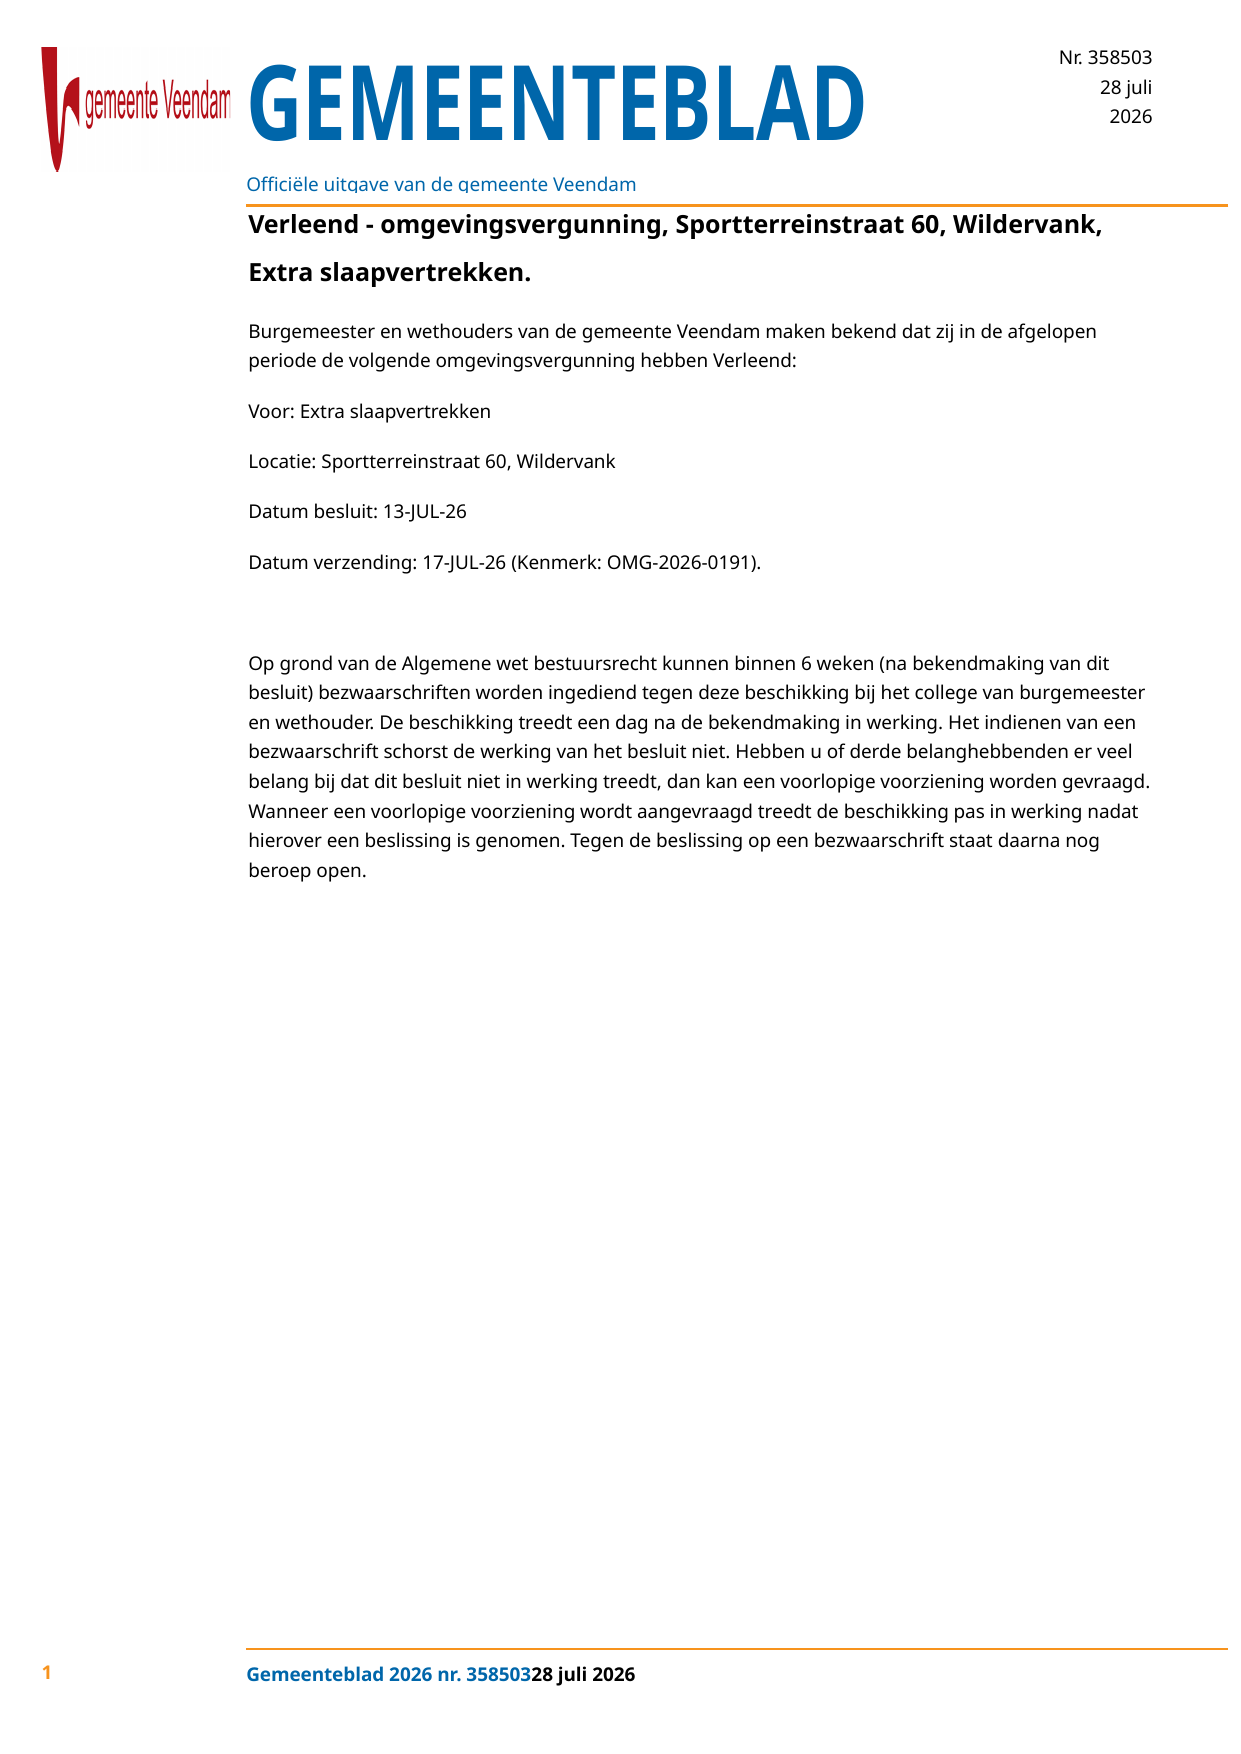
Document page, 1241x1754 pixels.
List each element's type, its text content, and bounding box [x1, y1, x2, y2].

text Datum verzending: 17-JUL-26 (Kenmerk: OMG-2026-0191). [248, 549, 1152, 575]
text Datum besluit: 13-JUL-26 [248, 499, 1152, 524]
text Verleend - omgevingsvergunning, Sportterreinstraat 60, Wildervank, Extra slaapvertrekken. [248, 207, 1152, 288]
text Voor: Extra slaapvertrekken [248, 398, 1152, 424]
picture [41, 47, 231, 172]
text Burgemeester en wethouders van de gemeente Veendam maken bekend dat zij in de afgelopen periode de volgende omgevingsvergunning hebben Verleend: [248, 318, 1152, 373]
text Locatie: Sportterreinstraat 60, Wildervank [248, 448, 1152, 474]
text Op grond van de Algemene wet bestuursrecht kunnen binnen 6 weken (na bekendmaking van dit besluit) bezwaarschriften worden ingediend tegen deze beschikking bij het college van burgemeester en wethouder. De beschikking treedt een dag na de bekendmaking in werking. Het indienen van een bezwaarschrift schorst de werking van het besluit niet. Hebben u of derde belanghebbenden er veel belang bij dat dit besluit niet in werking treedt, dan kan een voorlopige voorziening worden gevraagd. Wanneer een voorlopige voorziening wordt aangevraagd treedt de beschikking pas in werking nadat hierover een beslissing is genomen. Tegen de beslissing op een bezwaarschrift staat daarna nog beroep open. [248, 650, 1152, 883]
